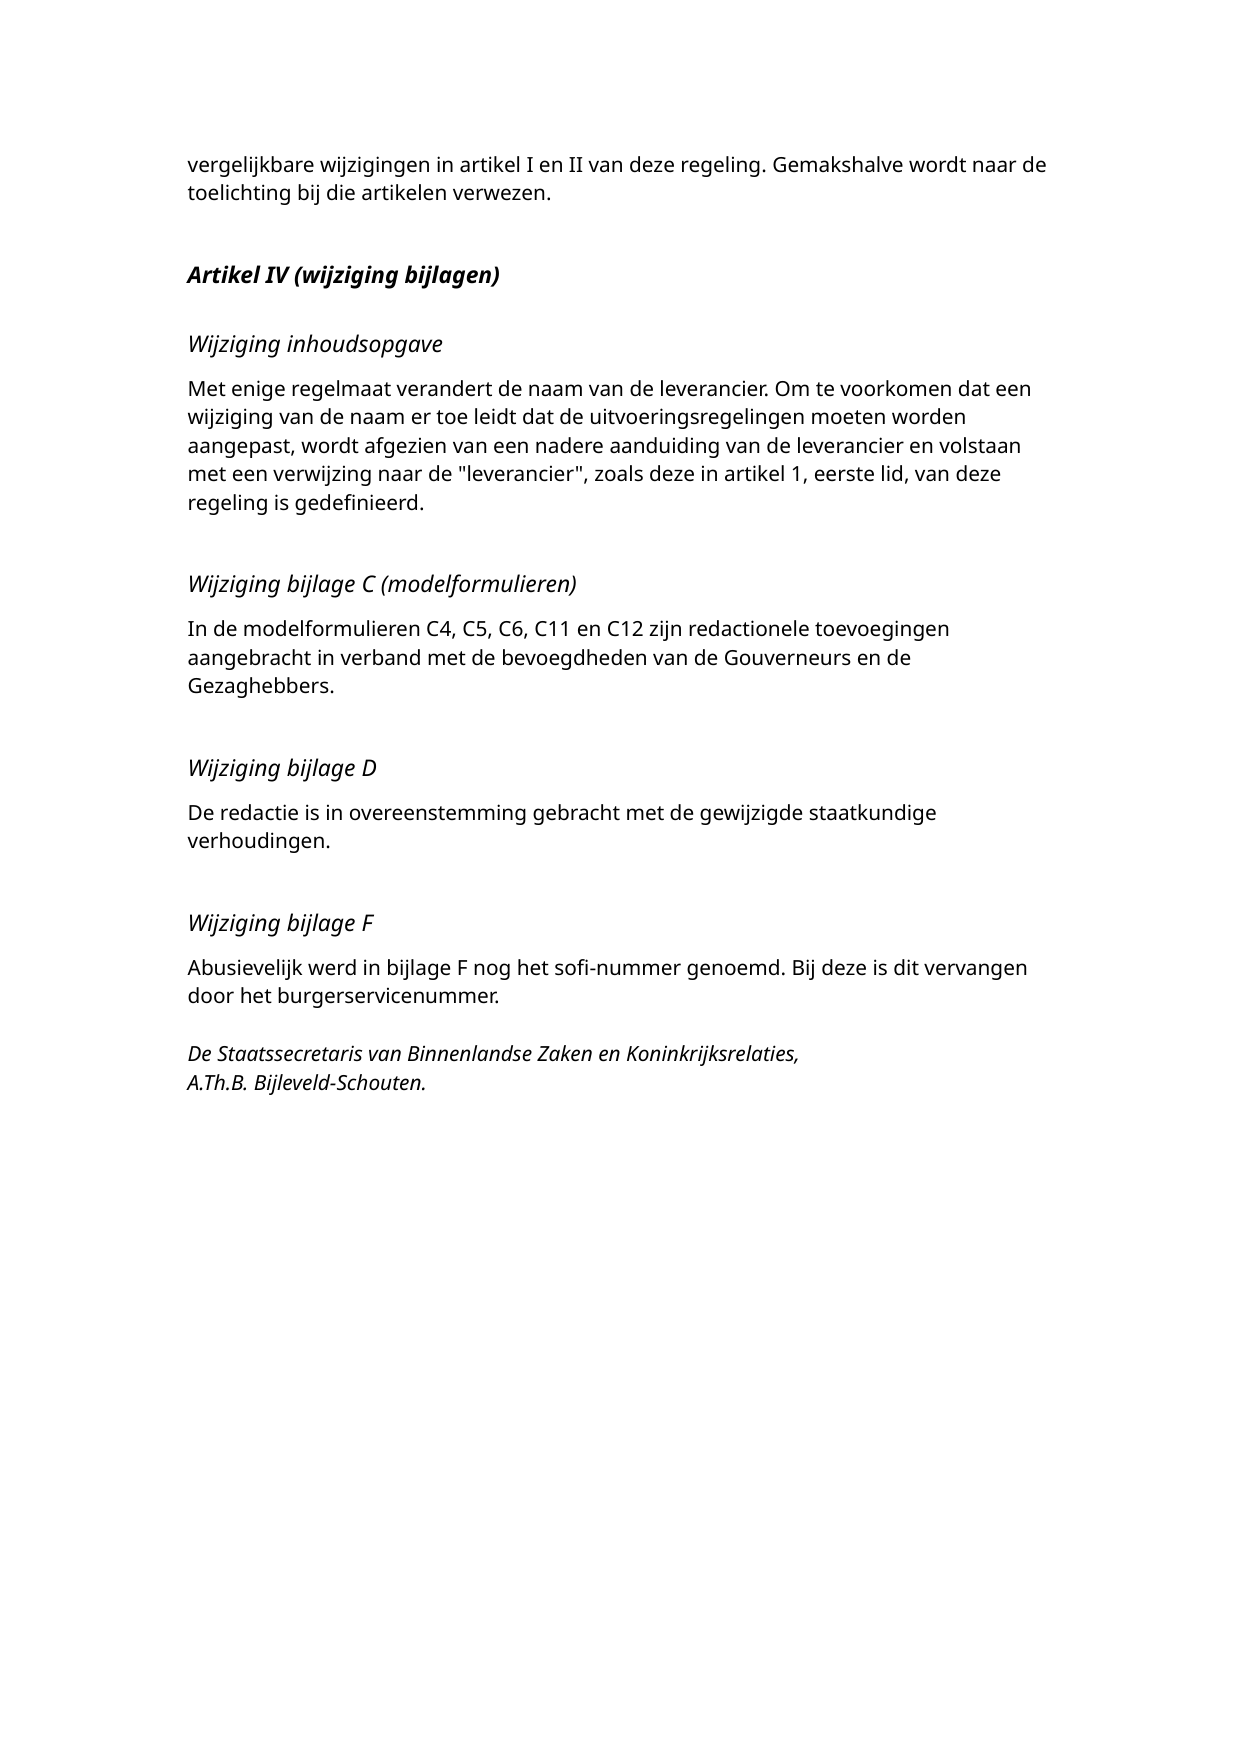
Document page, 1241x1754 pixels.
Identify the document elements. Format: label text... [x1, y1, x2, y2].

text Abusievelijk werd in bijlage F nog het sofi-nummer genoemd. Bij deze is dit vervangen door het burgerservicenummer. [187, 953, 1053, 1010]
text Met enige regelmaat verandert de naam van de leverancier. Om te voorkomen dat een wijziging van de naam er toe leidt dat de uitvoeringsregelingen moeten worden aangepast, wordt afgezien van een nadere aanduiding van de leverancier en volstaan met een verwijzing naar de "leverancier", zoals deze in artikel 1, eerste lid, van deze regeling is gedefinieerd. [187, 374, 1053, 516]
subtitle Wijziging bijlage D [187, 752, 1053, 783]
subtitle Wijziging inhoudsopgave [187, 328, 1053, 359]
subtitle Wijziging bijlage C (modelformulieren) [187, 568, 1053, 599]
subtitle Artikel IV (wijziging bijlagen) [187, 259, 1053, 290]
text vergelijkbare wijzigingen in artikel I en II van deze regeling. Gemakshalve wordt naar de toelichting bij die artikelen verwezen. [187, 150, 1053, 207]
text A.Th.B. Bijleveld-Schouten. [187, 1068, 1053, 1096]
text De redactie is in overeenstemming gebracht met de gewijzigde staatkundige verhoudingen. [187, 798, 1053, 855]
text De Staatssecretaris van Binnenlandse Zaken en Koninkrijksrelaties, [187, 1039, 1053, 1068]
text In de modelformulieren C4, C5, C6, C11 en C12 zijn redactionele toevoegingen aangebracht in verband met de bevoegdheden van de Gouverneurs en de Gezaghebbers. [187, 614, 1053, 699]
subtitle Wijziging bijlage F [187, 907, 1053, 938]
